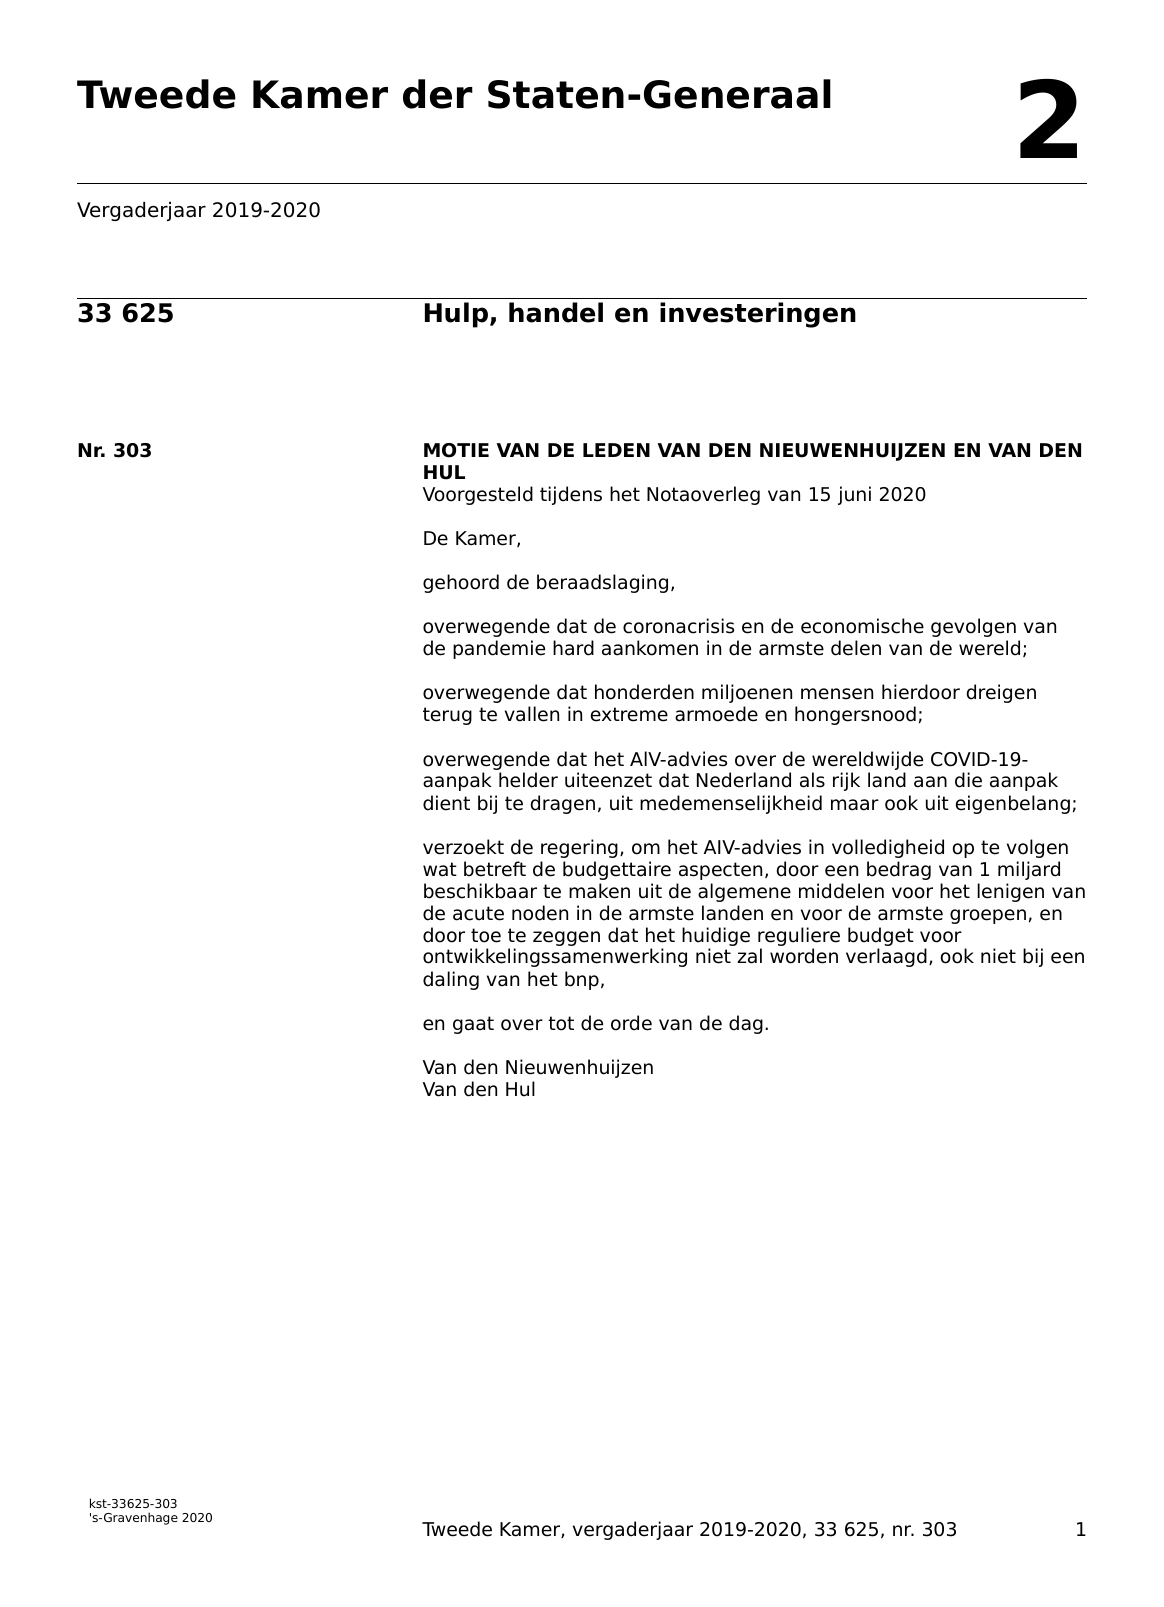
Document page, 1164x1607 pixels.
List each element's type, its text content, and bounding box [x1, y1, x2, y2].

subtitle Nr. 303 MOTIE VAN DE LEDEN VAN DEN NIEUWENHUIJZEN EN VAN DEN HUL [77, 440, 1087, 484]
text verzoekt de regering, om het AIV-advies in volledigheid op te volgen wat betreft de budgettaire aspecten, door een bedrag van 1 miljard beschikbaar te maken uit de algemene middelen voor het lenigen van de acute noden in de armste landen en voor de armste groepen, en door toe te zeggen dat het huidige reguliere budget voor ontwikkelingssamenwerking niet zal worden verlaagd, ook niet bij een daling van het bnp, [422, 837, 1087, 990]
subtitle 33 625 Hulp, handel en investeringen [77, 299, 1087, 329]
text en gaat over tot de orde van de dag. [422, 1013, 1087, 1034]
text overwegende dat het AlV-advies over de wereldwijde COVID-19-aanpak helder uiteenzet dat Nederland als rijk land aan die aanpak dient bij te dragen, uit medemenselijkheid maar ook uit eigenbelang; [422, 748, 1087, 814]
text 's-Gravenhage 2020 [88, 1511, 323, 1525]
text Van den Hul [422, 1079, 1087, 1101]
text gehoord de beraadslaging, [422, 572, 1087, 594]
text overwegende dat honderden miljoenen mensen hierdoor dreigen terug te vallen in extreme armoede en hongersnood; [422, 682, 1087, 726]
text overwegende dat de coronacrisis en de economische gevolgen van de pandemie hard aankomen in de armste delen van de wereld; [422, 616, 1087, 660]
text Van den Nieuwenhuijzen [422, 1057, 1087, 1079]
table_cell Vergaderjaar 2019-2020 [77, 184, 1087, 298]
text Voorgesteld tijdens het Notaoverleg van 15 juni 2020 [422, 484, 1087, 506]
text kst-33625-303 [88, 1497, 323, 1511]
text De Kamer, [422, 528, 1087, 550]
table_header 2 [886, 59, 1087, 183]
table_header Tweede Kamer der Staten-Generaal [77, 59, 886, 183]
